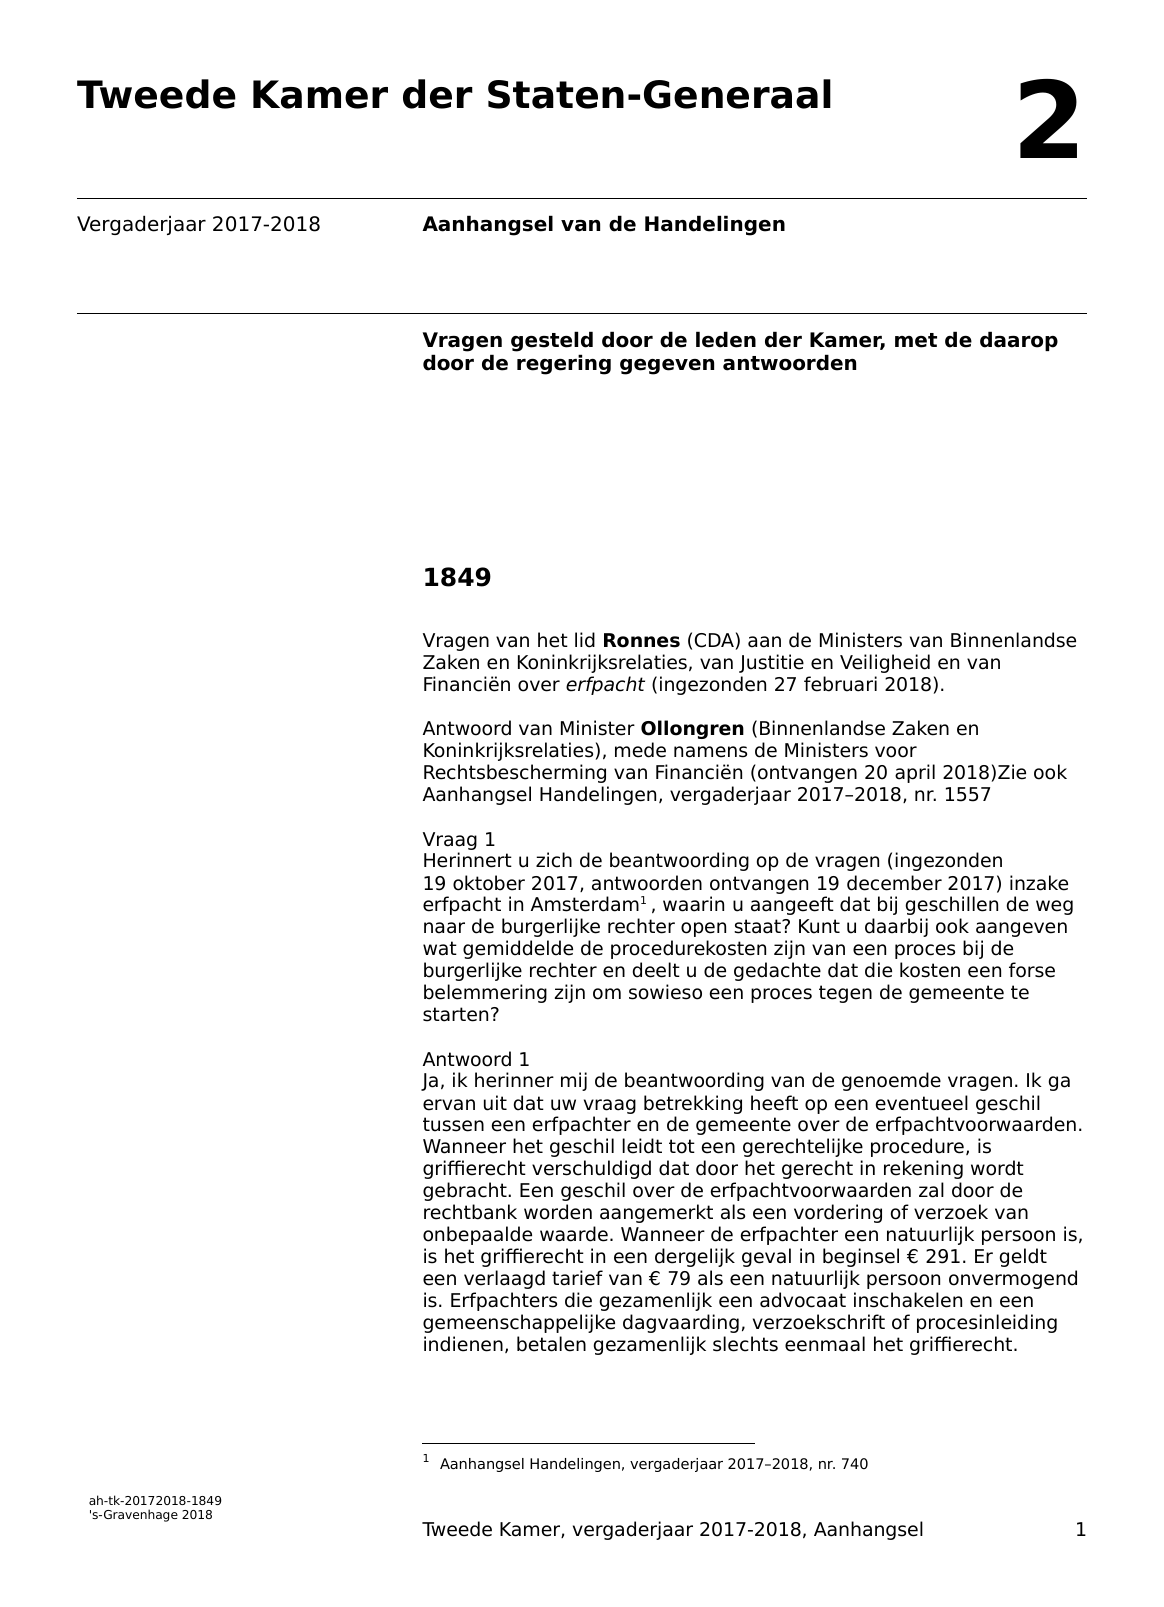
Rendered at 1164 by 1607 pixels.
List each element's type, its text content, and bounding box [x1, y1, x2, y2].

text Herinnert u zich de beantwoording op de vragen (ingezonden 19 oktober 2017, antwoorden ontvangen 19 december 2017) inzake erfpacht in Amsterdam, waarin u aangeeft dat bij geschillen de weg naar de burgerlijke rechter open staat? Kunt u daarbij ook aangeven wat gemiddelde de procedurekosten zijn van een proces bij de burgerlijke rechter en deelt u de gedachte dat die kosten een forse belemmering zijn om sowieso een proces tegen de gemeente te starten? [422, 850, 1087, 1026]
text 's-Gravenhage 2018 [88, 1508, 323, 1522]
table_header 2 [886, 59, 1087, 198]
table_cell Aanhangsel van de Handelingen [422, 199, 1087, 313]
text Aanhangsel Handelingen, vergaderjaar 2017–2018, nr. 740 [422, 1452, 1087, 1474]
text Vragen van het lid Ronnes (CDA) aan de Ministers van Binnenlandse Zaken en Koninkrijksrelaties, van Justitie en Veiligheid en van Financiën over erfpacht (ingezonden 27 februari 2018). [422, 630, 1087, 696]
text Antwoord 1 [422, 1048, 1087, 1070]
table_cell Vragen gesteld door de leden der Kamer, met de daarop door de regering gegeven antwoorden [422, 314, 1087, 375]
text ah-tk-20172018-1849 [88, 1494, 323, 1508]
text 1849 [422, 563, 1087, 592]
text Antwoord van Minister Ollongren (Binnenlandse Zaken en Koninkrijksrelaties), mede namens de Ministers voor Rechtsbescherming van Financiën (ontvangen 20 april 2018)Zie ook Aanhangsel Handelingen, vergaderjaar 2017–2018, nr. 1557 [422, 718, 1087, 806]
table_cell Vergaderjaar 2017-2018 [77, 199, 422, 313]
text Ja, ik herinner mij de beantwoording van de genoemde vragen. Ik ga ervan uit dat uw vraag betrekking heeft op een eventueel geschil tussen een erfpachter en de gemeente over de erfpachtvoorwaarden. Wanneer het geschil leidt tot een gerechtelijke procedure, is griffierecht verschuldigd dat door het gerecht in rekening wordt gebracht. Een geschil over de erfpachtvoorwaarden zal door de rechtbank worden aangemerkt als een vordering of verzoek van onbepaalde waarde. Wanneer de erfpachter een natuurlijk persoon is, is het griffierecht in een dergelijk geval in beginsel € 291. Er geldt een verlaagd tarief van € 79 als een natuurlijk persoon onvermogend is. Erfpachters die gezamenlijk een advocaat inschakelen en een gemeenschappelijke dagvaarding, verzoekschrift of procesinleiding indienen, betalen gezamenlijk slechts eenmaal het griffierecht. [422, 1070, 1087, 1356]
table_cell [77, 314, 422, 375]
table_header Tweede Kamer der Staten-Generaal [77, 59, 886, 198]
text Vraag 1 [422, 828, 1087, 850]
